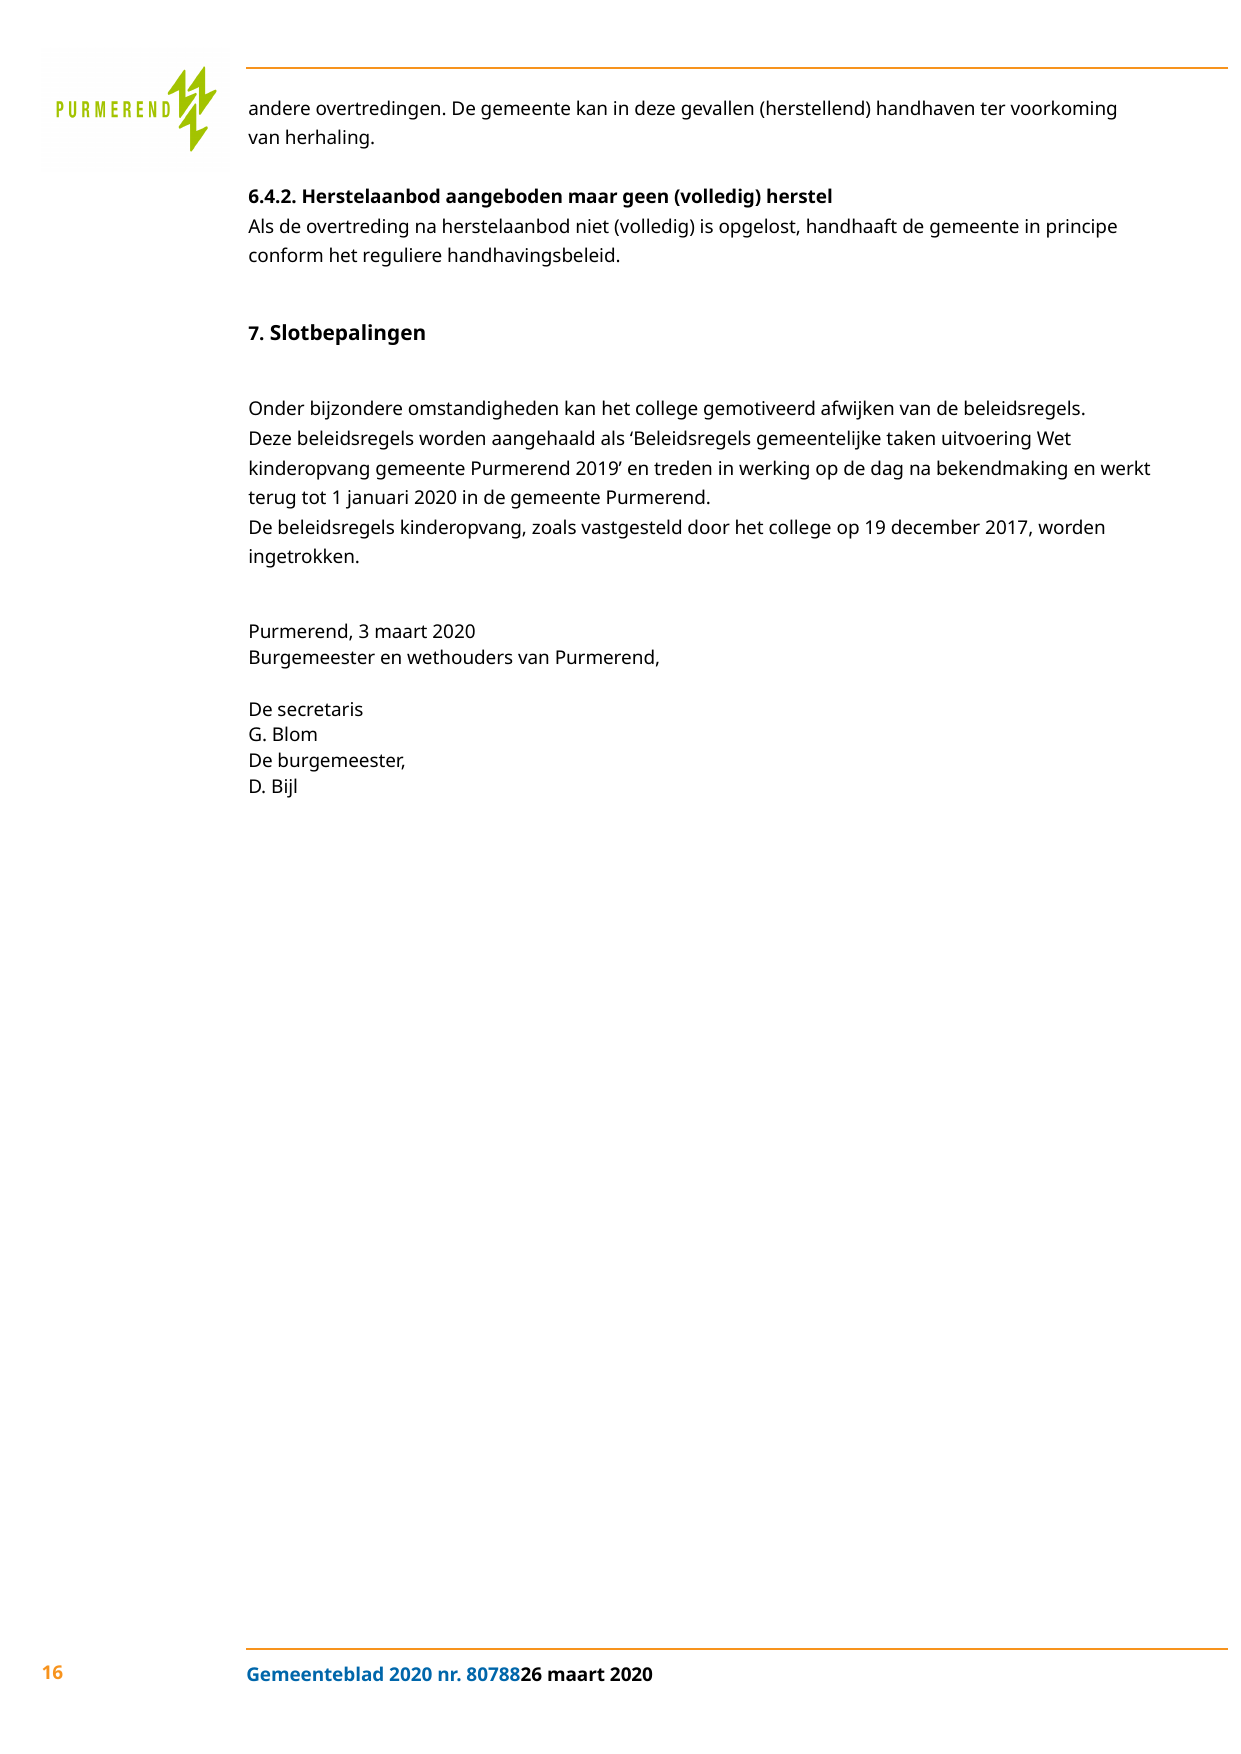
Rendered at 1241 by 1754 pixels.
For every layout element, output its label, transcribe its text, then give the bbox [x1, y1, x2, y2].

text De burgemeester, [248, 747, 1152, 773]
text Deze beleidsregels worden aangehaald als ‘Beleidsregels gemeentelijke taken uitvoering Wet kinderopvang gemeente Purmerend 2019’ en treden in werking op de dag na bekendmaking en werkt terug tot 1 januari 2020 in de gemeente Purmerend. [248, 425, 1152, 510]
picture [41, 47, 231, 172]
text 7. Slotbepalingen [248, 318, 1152, 346]
text G. Blom [248, 722, 1152, 747]
text De beleidsregels kinderopvang, zoals vastgesteld door het college op 19 december 2017, worden ingetrokken. [248, 514, 1152, 569]
text Als de overtreding na herstelaanbod niet (volledig) is opgelost, handhaaft de gemeente in principe conform het reguliere handhavingsbeleid. [248, 213, 1152, 268]
text Burgemeester en wethouders van Purmerend, [248, 644, 1152, 670]
text andere overtredingen. De gemeente kan in deze gevallen (herstellend) handhaven ter voorkoming van herhaling. [248, 95, 1152, 150]
text D. Bijl [248, 773, 1152, 799]
text De secretaris [248, 696, 1152, 722]
text Onder bijzondere omstandigheden kan het college gemotiveerd afwijken van de beleidsregels. [248, 396, 1152, 421]
text 6.4.2. Herstelaanbod aangeboden maar geen (volledig) herstel [248, 183, 1152, 209]
text Purmerend, 3 maart 2020 [248, 619, 1152, 644]
